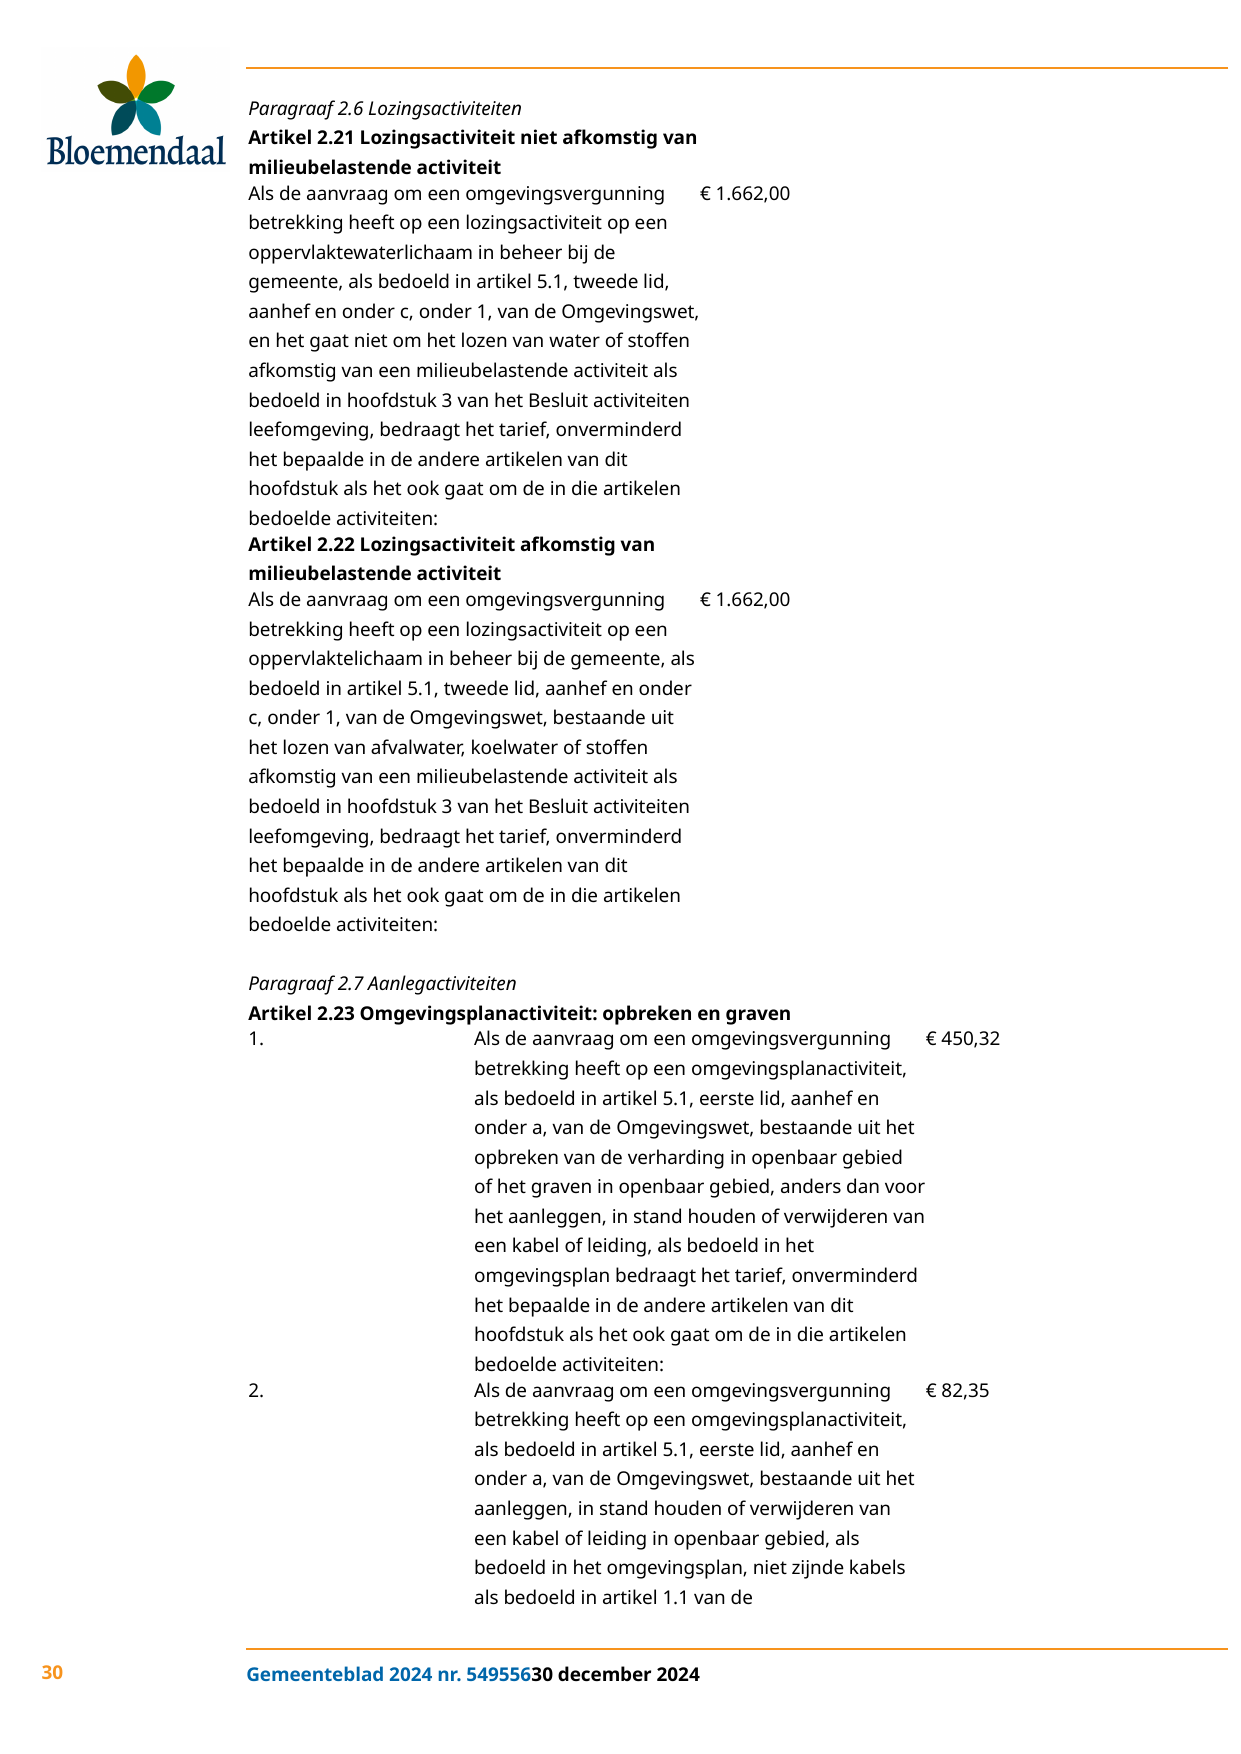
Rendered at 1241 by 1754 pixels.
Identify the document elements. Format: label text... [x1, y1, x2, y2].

table_cell Als de aanvraag om een omgevingsvergunning betrekking heeft op een omgevingsplanactiviteit, als bedoeld in artikel 5.1, eerste lid, aanhef en onder a, van de Omgevingswet, bestaande uit het aanleggen, in stand houden of verwijderen van een kabel of leiding in openbaar gebied, als bedoeld in het omgevingsplan, niet zijnde kabels als bedoeld in artikel 1.1 van de [474, 1377, 926, 1609]
table_cell € 1.662,00 [700, 180, 1152, 531]
table_cell € 82,35 [926, 1377, 1152, 1609]
table_header [700, 125, 1152, 180]
table_cell € 450,32 [926, 1026, 1152, 1377]
table_cell € 1.662,00 [700, 586, 1152, 937]
table_cell Als de aanvraag om een omgevingsvergunning betrekking heeft op een omgevingsplanactiviteit, als bedoeld in artikel 5.1, eerste lid, aanhef en onder a, van de Omgevingswet, bestaande uit het opbreken van de verharding in openbaar gebied of het graven in openbaar gebied, anders dan voor het aanleggen, in stand houden of verwijderen van een kabel of leiding, als bedoeld in het omgevingsplan bedraagt het tarief, onverminderd het bepaalde in de andere artikelen van dit hoofdstuk als het ook gaat om de in die artikelen bedoelde activiteiten: [474, 1026, 926, 1377]
text Paragraaf 2.6 Lozingsactiviteiten [248, 95, 1152, 121]
table_cell Als de aanvraag om een omgevingsvergunning betrekking heeft op een lozingsactiviteit op een oppervlaktelichaam in beheer bij de gemeente, als bedoeld in artikel 5.1, tweede lid, aanhef en onder c, onder 1, van de Omgevingswet, bestaande uit het lozen van afvalwater, koelwater of stoffen afkomstig van een milieubelastende activiteit als bedoeld in hoofdstuk 3 van het Besluit activiteiten leefomgeving, bedraagt het tarief, onverminderd het bepaalde in de andere artikelen van dit hoofdstuk als het ook gaat om de in die artikelen bedoelde activiteiten: [248, 586, 700, 937]
text Paragraaf 2.7 Aanlegactiviteiten [248, 970, 1152, 996]
table_header Artikel 2.23 Omgevingsplanactiviteit: opbreken en graven [248, 1000, 926, 1026]
table_header Artikel 2.21 Lozingsactiviteit niet afkomstig van milieubelastende activiteit [248, 125, 700, 180]
picture [41, 47, 231, 172]
table_cell Als de aanvraag om een omgevingsvergunning betrekking heeft op een lozingsactiviteit op een oppervlaktewaterlichaam in beheer bij de gemeente, als bedoeld in artikel 5.1, tweede lid, aanhef en onder c, onder 1, van de Omgevingswet, en het gaat niet om het lozen van water of stoffen afkomstig van een milieubelastende activiteit als bedoeld in hoofdstuk 3 van het Besluit activiteiten leefomgeving, bedraagt het tarief, onverminderd het bepaalde in de andere artikelen van dit hoofdstuk als het ook gaat om de in die artikelen bedoelde activiteiten: [248, 180, 700, 531]
table_cell 1. [248, 1026, 474, 1377]
table_cell [700, 531, 1152, 586]
table_cell 2. [248, 1377, 474, 1609]
table_header [926, 1000, 1152, 1026]
table_cell Artikel 2.22 Lozingsactiviteit afkomstig van milieubelastende activiteit [248, 531, 700, 586]
